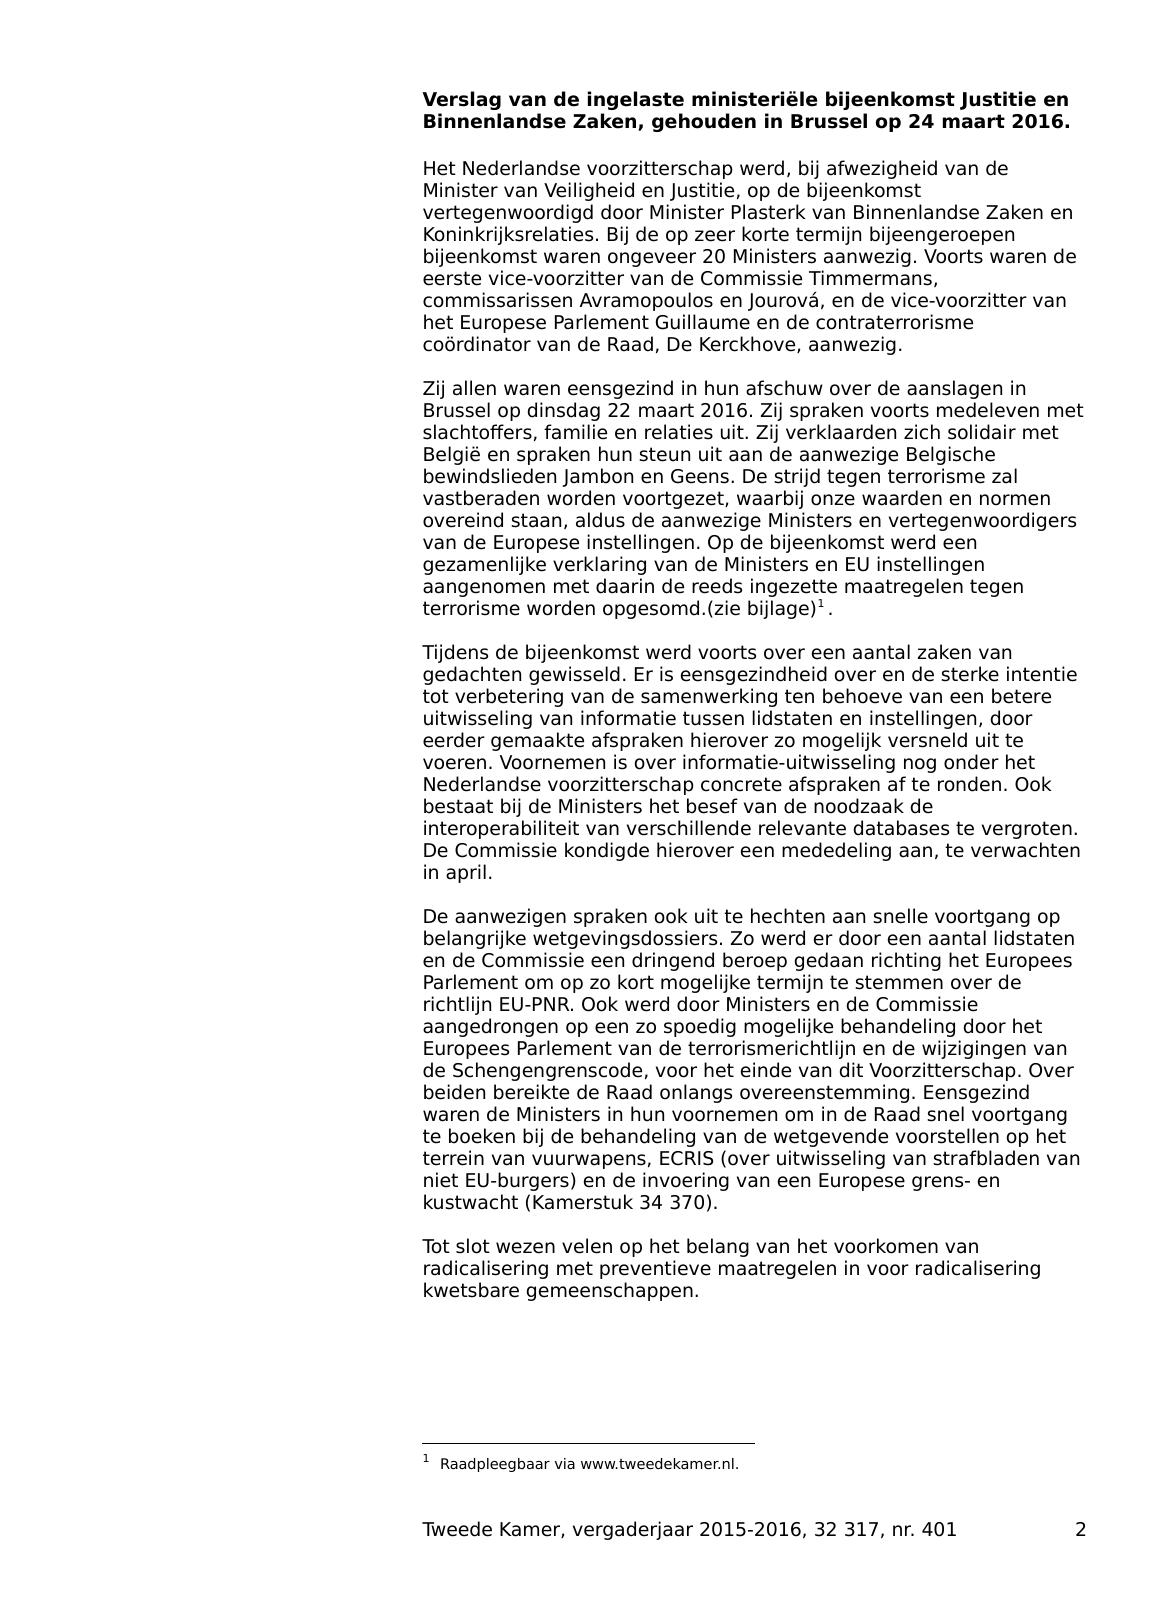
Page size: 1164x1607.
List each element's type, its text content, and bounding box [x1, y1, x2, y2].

text Tot slot wezen velen op het belang van het voorkomen van radicalisering met preventieve maatregelen in voor radicalisering kwetsbare gemeenschappen. [422, 1236, 1087, 1302]
text Zij allen waren eensgezind in hun afschuw over de aanslagen in Brussel op dinsdag 22 maart 2016. Zij spraken voorts medeleven met slachtoffers, familie en relaties uit. Zij verklaarden zich solidair met België en spraken hun steun uit aan de aanwezige Belgische bewindslieden Jambon en Geens. De strijd tegen terrorisme zal vastberaden worden voortgezet, waarbij onze waarden en normen overeind staan, aldus de aanwezige Ministers en vertegenwoordigers van de Europese instellingen. Op de bijeenkomst werd een gezamenlijke verklaring van de Ministers en EU instellingen aangenomen met daarin de reeds ingezette maatregelen tegen terrorisme worden opgesomd.(zie bijlage). [422, 378, 1087, 620]
text De aanwezigen spraken ook uit te hechten aan snelle voortgang op belangrijke wetgevingsdossiers. Zo werd er door een aantal lidstaten en de Commissie een dringend beroep gedaan richting het Europees Parlement om op zo kort mogelijke termijn te stemmen over de richtlijn EU-PNR. Ook werd door Ministers en de Commissie aangedrongen op een zo spoedig mogelijke behandeling door het Europees Parlement van de terrorismerichtlijn en de wijzigingen van de Schengengrenscode, voor het einde van dit Voorzitterschap. Over beiden bereikte de Raad onlangs overeenstemming. Eensgezind waren de Ministers in hun voornemen om in de Raad snel voortgang te boeken bij de behandeling van de wetgevende voorstellen op het terrein van vuurwapens, ECRIS (over uitwisseling van strafbladen van niet EU-burgers) en de invoering van een Europese grens- en kustwacht (Kamerstuk 34 370). [422, 906, 1087, 1214]
text Raadpleegbaar via www.tweedekamer.nl. [422, 1452, 1087, 1474]
subtitle Verslag van de ingelaste ministeriële bijeenkomst Justitie en Binnenlandse Zaken, gehouden in Brussel op 24 maart 2016. [422, 89, 1087, 133]
text Tijdens de bijeenkomst werd voorts over een aantal zaken van gedachten gewisseld. Er is eensgezindheid over en de sterke intentie tot verbetering van de samenwerking ten behoeve van een betere uitwisseling van informatie tussen lidstaten en instellingen, door eerder gemaakte afspraken hierover zo mogelijk versneld uit te voeren. Voornemen is over informatie-uitwisseling nog onder het Nederlandse voorzitterschap concrete afspraken af te ronden. Ook bestaat bij de Ministers het besef van de noodzaak de interoperabiliteit van verschillende relevante databases te vergroten. De Commissie kondigde hierover een mededeling aan, te verwachten in april. [422, 642, 1087, 884]
text Het Nederlandse voorzitterschap werd, bij afwezigheid van de Minister van Veiligheid en Justitie, op de bijeenkomst vertegenwoordigd door Minister Plasterk van Binnenlandse Zaken en Koninkrijksrelaties. Bij de op zeer korte termijn bijeengeroepen bijeenkomst waren ongeveer 20 Ministers aanwezig. Voorts waren de eerste vice-voorzitter van de Commissie Timmermans, commissarissen Avramopoulos en Jourová, en de vice-voorzitter van het Europese Parlement Guillaume en de contraterrorisme coördinator van de Raad, De Kerckhove, aanwezig. [422, 158, 1087, 356]
